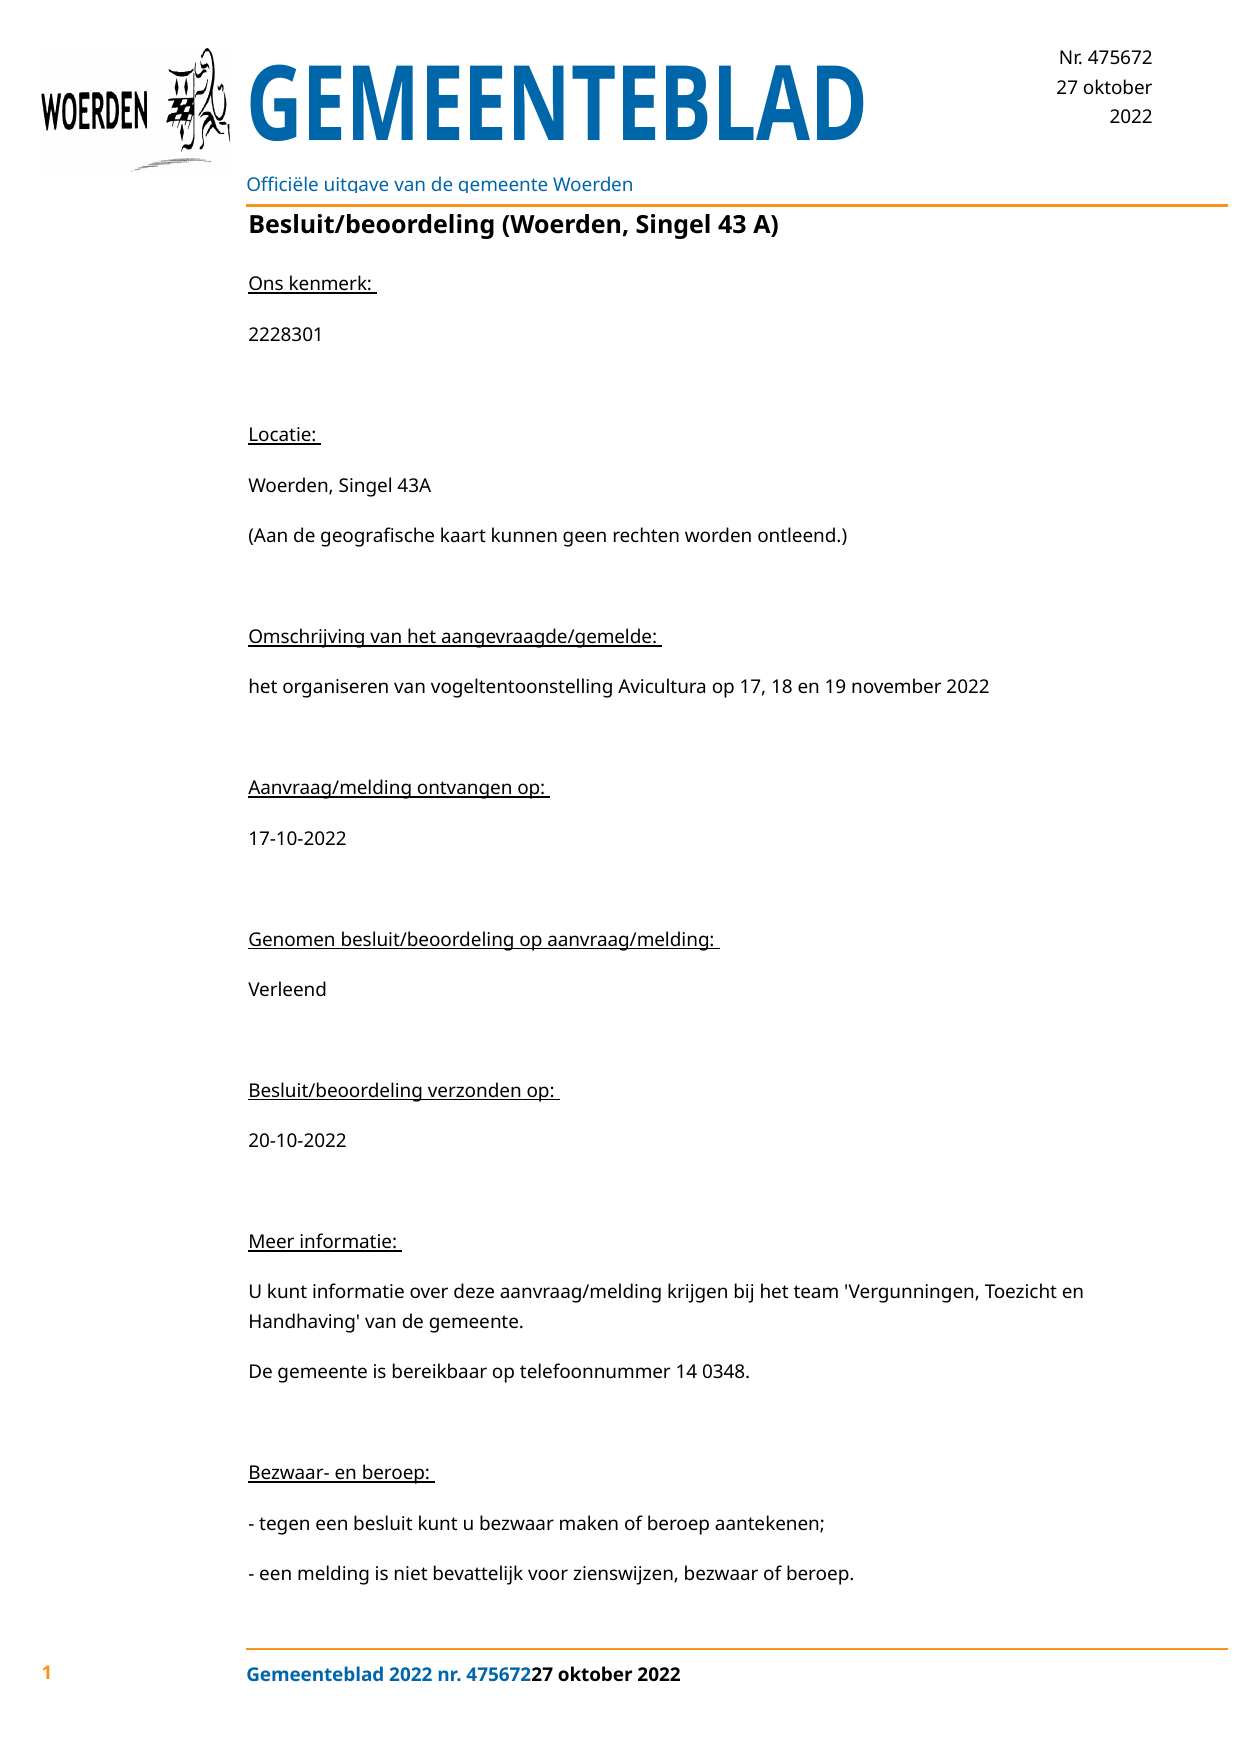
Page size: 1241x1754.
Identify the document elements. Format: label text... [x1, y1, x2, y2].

text Woerden, Singel 43A [248, 472, 1152, 498]
picture [41, 47, 231, 172]
text 17-10-2022 [248, 825, 1152, 851]
text De gemeente is bereikbaar op telefoonnummer 14 0348. [248, 1359, 1152, 1384]
text U kunt informatie over deze aanvraag/melding krijgen bij het team 'Vergunningen, Toezicht en Handhaving' van de gemeente. [248, 1279, 1152, 1334]
text Meer informatie: [248, 1228, 1152, 1254]
text (Aan de geografische kaart kunnen geen rechten worden ontleend.) [248, 522, 1152, 548]
text - een melding is niet bevattelijk voor zienswijzen, bezwaar of beroep. [248, 1560, 1152, 1586]
text - tegen een besluit kunt u bezwaar maken of beroep aantekenen; [248, 1510, 1152, 1536]
text Genomen besluit/beoordeling op aanvraag/melding: [248, 926, 1152, 951]
text Bezwaar- en beroep: [248, 1459, 1152, 1485]
text 20-10-2022 [248, 1127, 1152, 1153]
text Omschrijving van het aangevraagde/gemelde: [248, 623, 1152, 649]
text Locatie: [248, 422, 1152, 447]
text Aanvraag/melding ontvangen op: [248, 774, 1152, 800]
text 2228301 [248, 321, 1152, 346]
text Ons kenmerk: [248, 270, 1152, 296]
text Verleend [248, 976, 1152, 1002]
text Besluit/beoordeling (Woerden, Singel 43 A) [248, 207, 1152, 241]
text Besluit/beoordeling verzonden op: [248, 1077, 1152, 1103]
text het organiseren van vogeltentoonstelling Avicultura op 17, 18 en 19 november 2022 [248, 674, 1152, 699]
